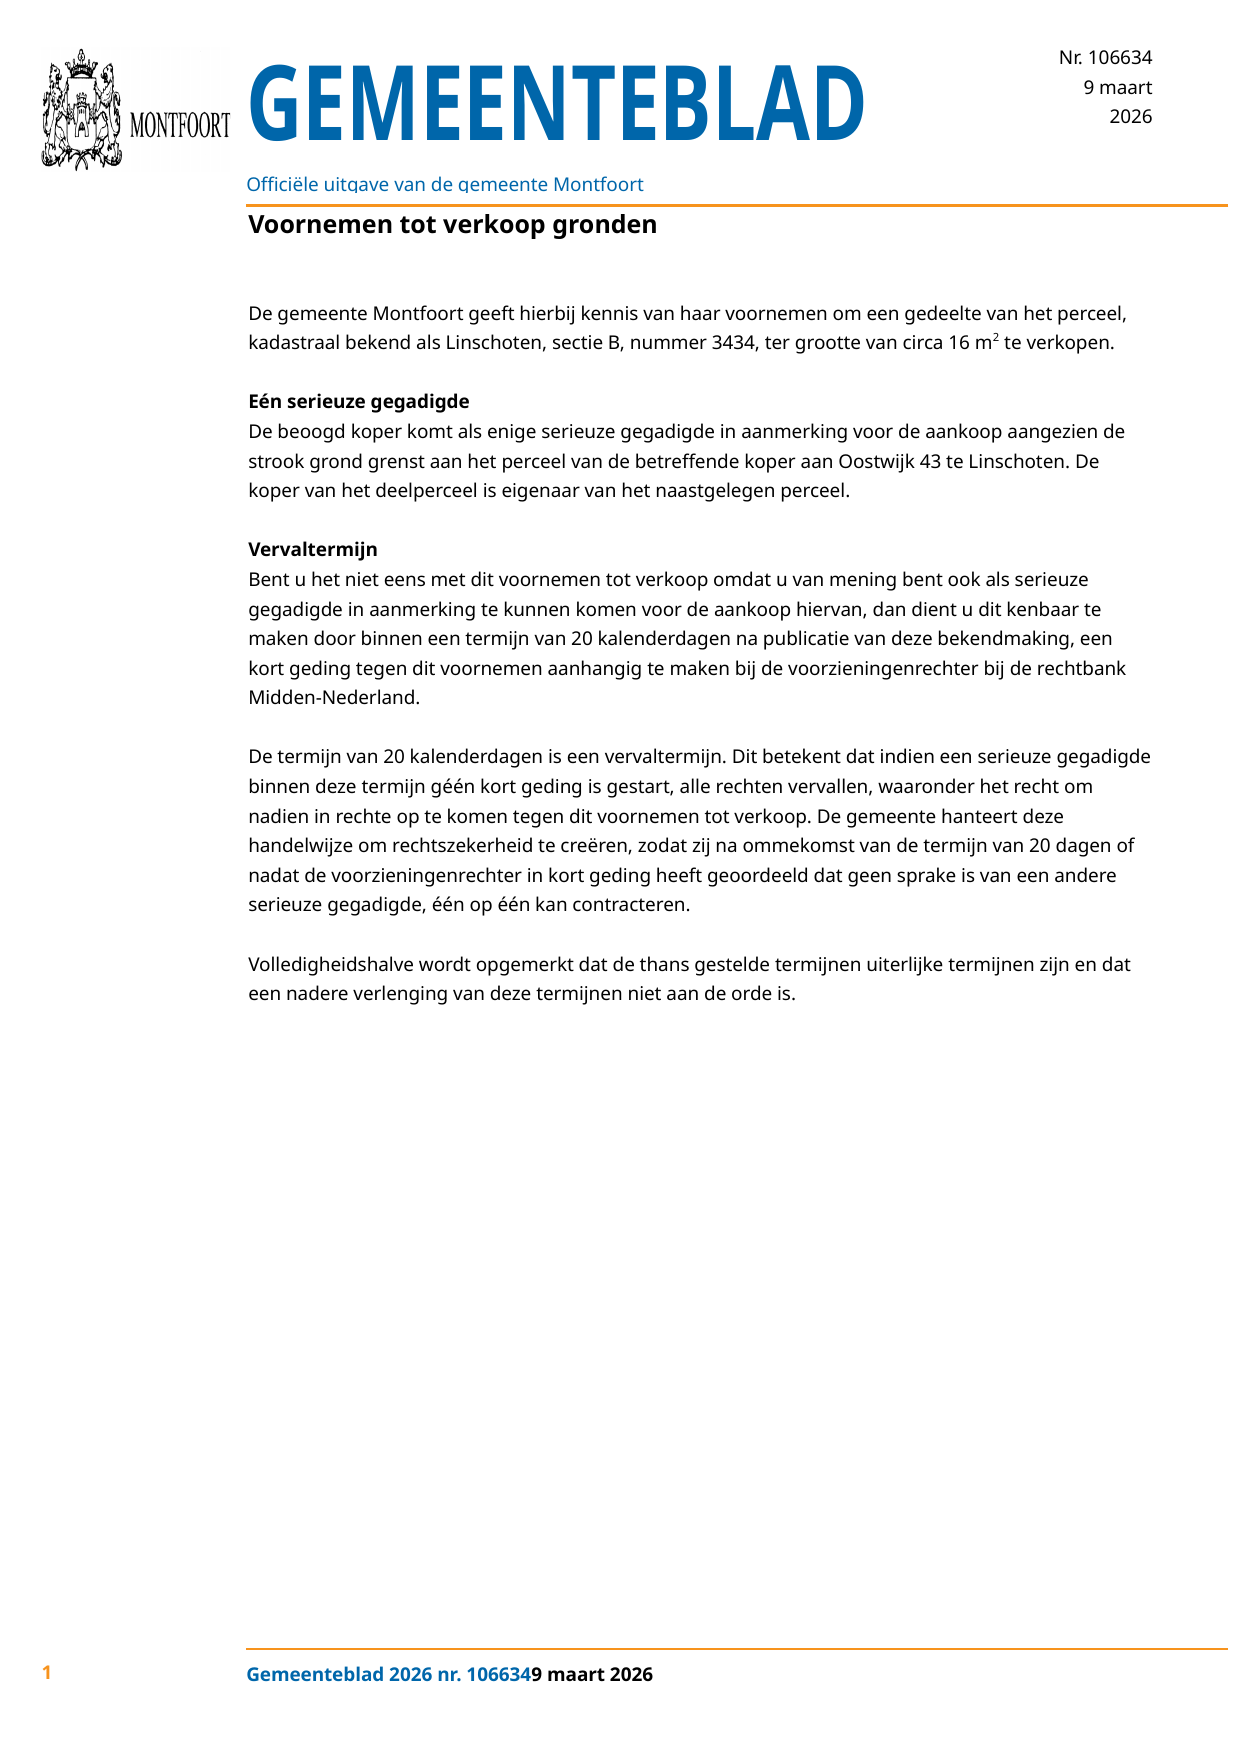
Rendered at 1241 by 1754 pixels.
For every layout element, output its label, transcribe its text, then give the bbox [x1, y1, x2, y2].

text Bent u het niet eens met dit voornemen tot verkoop omdat u van mening bent ook als serieuze gegadigde in aanmerking te kunnen komen voor de aankoop hiervan, dan dient u dit kenbaar te maken door binnen een termijn van 20 kalenderdagen na publicatie van deze bekendmaking, een kort geding tegen dit voornemen aanhangig te maken bij de voorzieningenrechter bij de rechtbank Midden-Nederland. [248, 566, 1152, 710]
text De termijn van 20 kalenderdagen is een vervaltermijn. Dit betekent dat indien een serieuze gegadigde binnen deze termijn géén kort geding is gestart, alle rechten vervallen, waaronder het recht om nadien in rechte op te komen tegen dit voornemen tot verkoop. De gemeente hanteert deze handelwijze om rechtszekerheid te creëren, zodat zij na ommekomst van de termijn van 20 dagen of nadat de voorzieningenrechter in kort geding heeft geoordeeld dat geen sprake is van een andere serieuze gegadigde, één op één kan contracteren. [248, 744, 1152, 917]
text Volledigheidshalve wordt opgemerkt dat de thans gestelde termijnen uiterlijke termijnen zijn en dat een nadere verlenging van deze termijnen niet aan de orde is. [248, 951, 1152, 1006]
text De beoogd koper komt als enige serieuze gegadigde in aanmerking voor de aankoop aangezien de strook grond grenst aan het perceel van de betreffende koper aan Oostwijk 43 te Linschoten. De koper van het deelperceel is eigenaar van het naastgelegen perceel. [248, 418, 1152, 503]
text Voornemen tot verkoop gronden [248, 207, 1152, 241]
text Vervaltermijn [248, 537, 1152, 562]
picture [41, 47, 231, 172]
text Eén serieuze gegadigde [248, 389, 1152, 414]
text De gemeente Montfoort geeft hierbij kennis van haar voornemen om een gedeelte van het perceel, kadastraal bekend als Linschoten, sectie B, nummer 3434, ter grootte van circa 16 m2 te verkopen. [248, 300, 1152, 355]
